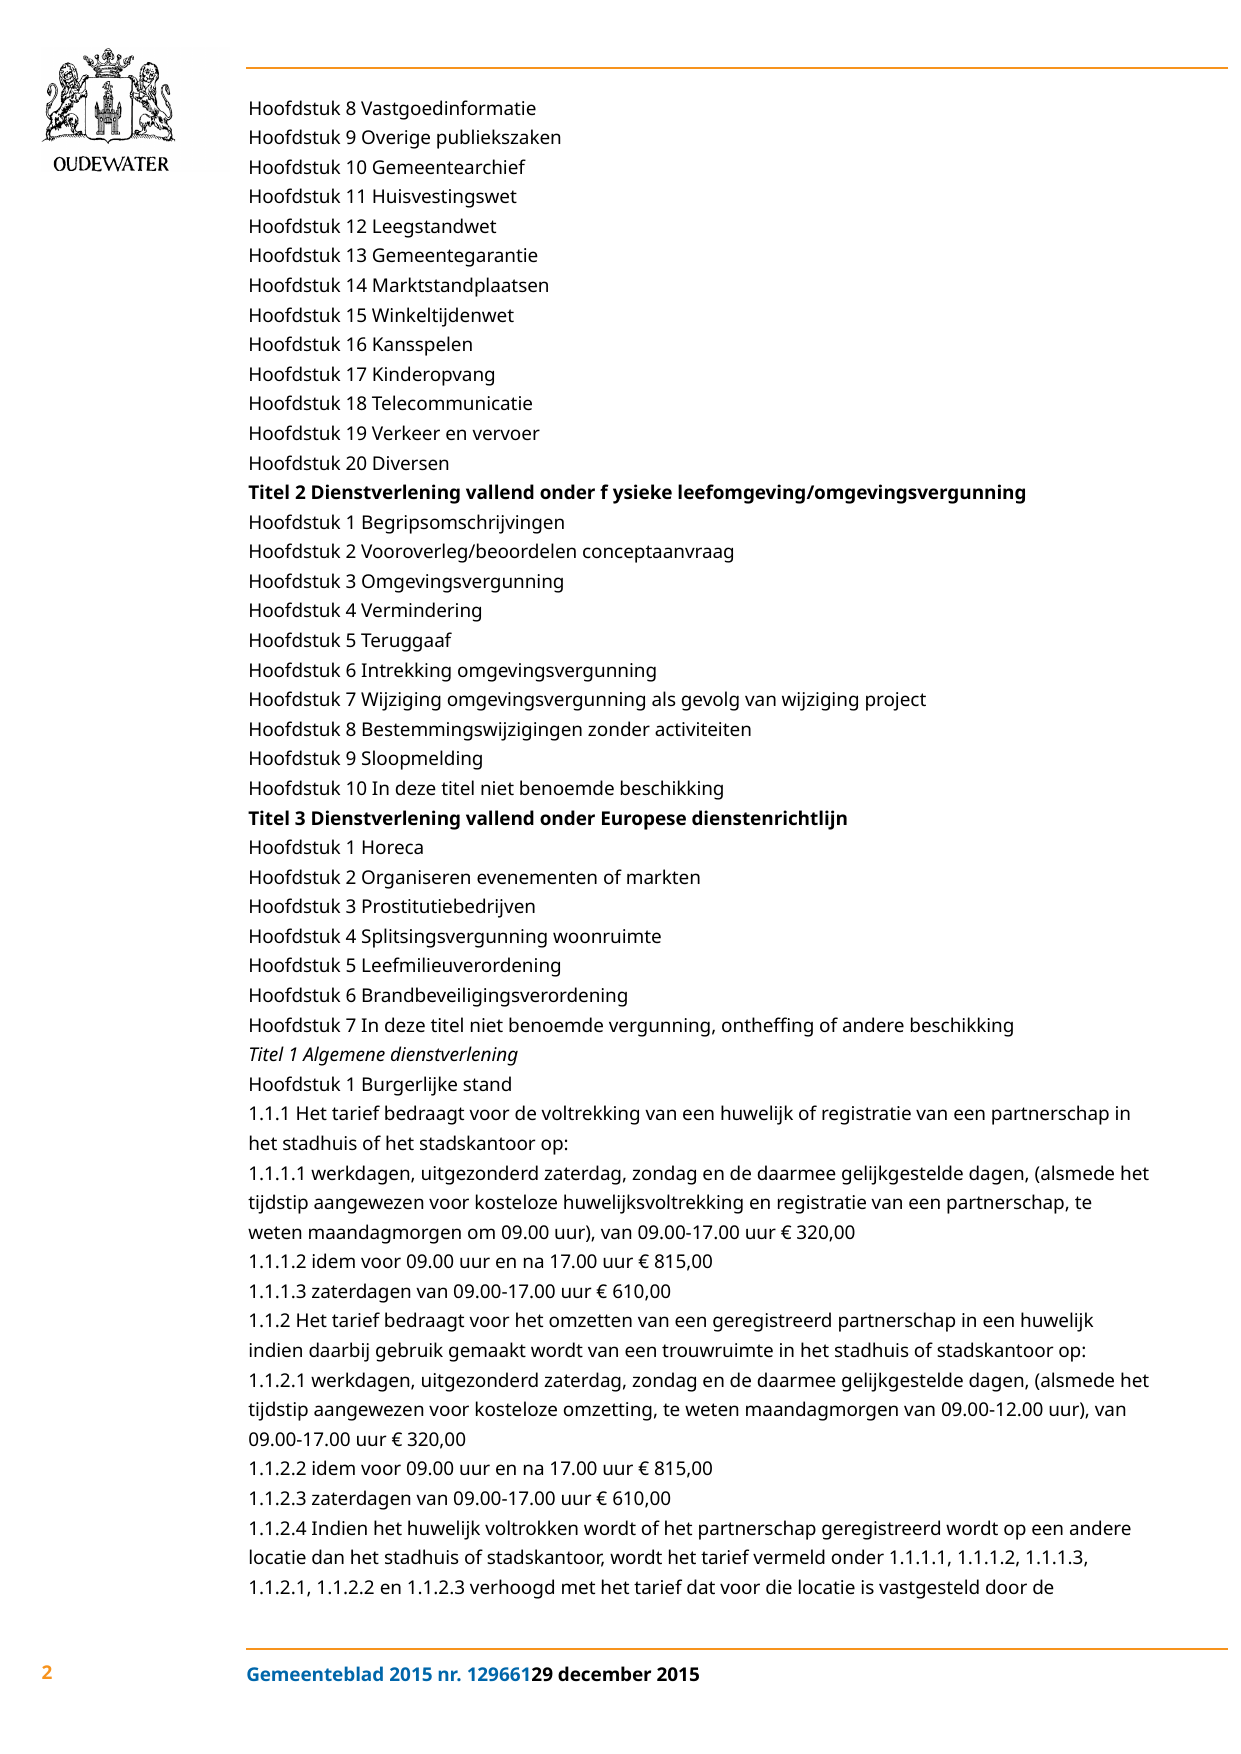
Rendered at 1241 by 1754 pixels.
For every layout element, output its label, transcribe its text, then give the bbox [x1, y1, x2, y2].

text Hoofdstuk 14 Marktstandplaatsen [248, 272, 1152, 298]
text Hoofdstuk 1 Horeca [248, 834, 1152, 860]
text Hoofdstuk 12 Leegstandwet [248, 213, 1152, 239]
text Hoofdstuk 4 Vermindering [248, 598, 1152, 623]
text Hoofdstuk 5 Teruggaaf [248, 627, 1152, 653]
text Hoofdstuk 11 Huisvestingswet [248, 183, 1152, 209]
text Hoofdstuk 3 Omgevingsvergunning [248, 568, 1152, 594]
text Titel 3 Dienstverlening vallend onder Europese dienstenrichtlijn [248, 805, 1152, 831]
picture [41, 47, 231, 172]
text Hoofdstuk 5 Leefmilieuverordening [248, 953, 1152, 978]
text 1.1.2.1 werkdagen, uitgezonderd zaterdag, zondag en de daarmee gelijkgestelde dagen, (alsmede het tijdstip aangewezen voor kosteloze omzetting, te weten maandagmorgen van 09.00-12.00 uur), van 09.00-17.00 uur € 320,00 [248, 1367, 1152, 1452]
text Hoofdstuk 18 Telecommunicatie [248, 391, 1152, 416]
text Hoofdstuk 2 Organiseren evenementen of markten [248, 864, 1152, 890]
text 1.1.2.3 zaterdagen van 09.00-17.00 uur € 610,00 [248, 1485, 1152, 1511]
text Titel 1 Algemene dienstverlening [248, 1041, 1152, 1067]
text 1.1.1 Het tarief bedraagt voor de voltrekking van een huwelijk of registratie van een partnerschap in het stadhuis of het stadskantoor op: [248, 1101, 1152, 1156]
text Hoofdstuk 1 Burgerlijke stand [248, 1071, 1152, 1097]
text Hoofdstuk 1 Begripsomschrijvingen [248, 509, 1152, 535]
text Hoofdstuk 19 Verkeer en vervoer [248, 420, 1152, 446]
text Hoofdstuk 13 Gemeentegarantie [248, 243, 1152, 268]
text Hoofdstuk 7 In deze titel niet benoemde vergunning, ontheffing of andere beschikking [248, 1012, 1152, 1038]
text Hoofdstuk 10 Gemeentearchief [248, 154, 1152, 180]
text 1.1.1.3 zaterdagen van 09.00-17.00 uur € 610,00 [248, 1278, 1152, 1304]
text Hoofdstuk 7 Wijziging omgevingsvergunning als gevolg van wijziging project [248, 686, 1152, 712]
text Hoofdstuk 9 Overige publiekszaken [248, 124, 1152, 150]
text 1.1.2.4 Indien het huwelijk voltrokken wordt of het partnerschap geregistreerd wordt op een andere locatie dan het stadhuis of stadskantoor, wordt het tarief vermeld onder 1.1.1.1, 1.1.1.2, 1.1.1.3, 1.1.2.1, 1.1.2.2 en 1.1.2.3 verhoogd met het tarief dat voor die locatie is vastgesteld door de [248, 1515, 1152, 1600]
text Hoofdstuk 8 Bestemmingswijzigingen zonder activiteiten [248, 716, 1152, 742]
text Hoofdstuk 6 Brandbeveiligingsverordening [248, 982, 1152, 1008]
text Titel 2 Dienstverlening vallend onder f ysieke leefomgeving/omgevingsvergunning [248, 479, 1152, 505]
text Hoofdstuk 8 Vastgoedinformatie [248, 95, 1152, 121]
text Hoofdstuk 9 Sloopmelding [248, 746, 1152, 771]
text Hoofdstuk 17 Kinderopvang [248, 361, 1152, 387]
text 1.1.1.1 werkdagen, uitgezonderd zaterdag, zondag en de daarmee gelijkgestelde dagen, (alsmede het tijdstip aangewezen voor kosteloze huwelijksvoltrekking en registratie van een partnerschap, te weten maandagmorgen om 09.00 uur), van 09.00-17.00 uur € 320,00 [248, 1160, 1152, 1245]
text Hoofdstuk 6 Intrekking omgevingsvergunning [248, 657, 1152, 683]
text Hoofdstuk 4 Splitsingsvergunning woonruimte [248, 923, 1152, 949]
text 1.1.2.2 idem voor 09.00 uur en na 17.00 uur € 815,00 [248, 1456, 1152, 1481]
text Hoofdstuk 15 Winkeltijdenwet [248, 302, 1152, 328]
text 1.1.2 Het tarief bedraagt voor het omzetten van een geregistreerd partnerschap in een huwelijk indien daarbij gebruik gemaakt wordt van een trouwruimte in het stadhuis of stadskantoor op: [248, 1308, 1152, 1363]
text 1.1.1.2 idem voor 09.00 uur en na 17.00 uur € 815,00 [248, 1248, 1152, 1274]
text Hoofdstuk 16 Kansspelen [248, 331, 1152, 357]
text Hoofdstuk 20 Diversen [248, 450, 1152, 476]
text Hoofdstuk 3 Prostitutiebedrijven [248, 893, 1152, 919]
text Hoofdstuk 2 Vooroverleg/beoordelen conceptaanvraag [248, 538, 1152, 564]
text Hoofdstuk 10 In deze titel niet benoemde beschikking [248, 775, 1152, 801]
